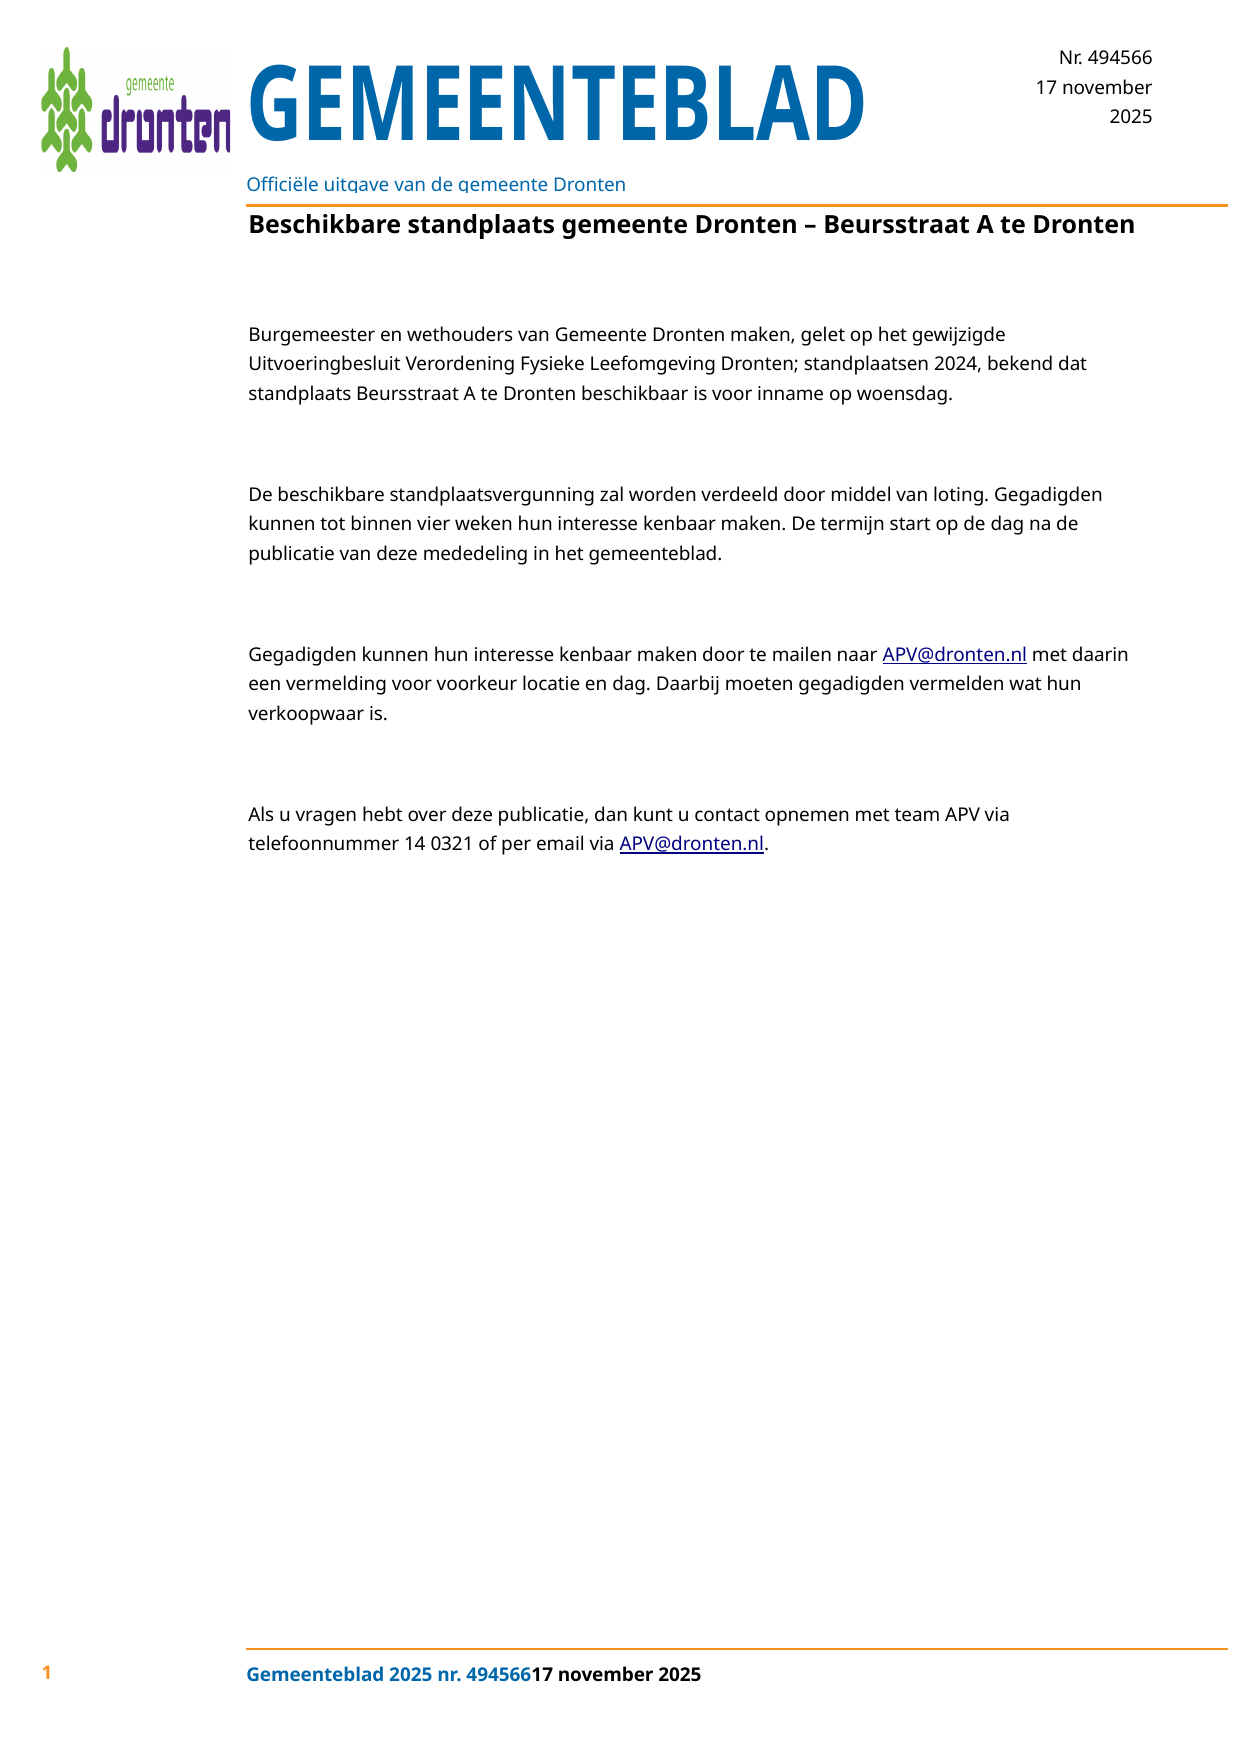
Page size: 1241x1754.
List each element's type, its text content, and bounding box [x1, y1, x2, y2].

text Beschikbare standplaats gemeente Dronten – Beursstraat A te Dronten [248, 207, 1152, 241]
text Burgemeester en wethouders van Gemeente Dronten maken, gelet op het gewijzigde Uitvoeringbesluit Verordening Fysieke Leefomgeving Dronten; standplaatsen 2024, bekend dat standplaats Beursstraat A te Dronten beschikbaar is voor inname op woensdag. [248, 321, 1152, 406]
text De beschikbare standplaatsvergunning zal worden verdeeld door middel van loting. Gegadigden kunnen tot binnen vier weken hun interesse kenbaar maken. De termijn start op de dag na de publicatie van deze mededeling in het gemeenteblad. [248, 481, 1152, 566]
text Als u vragen hebt over deze publicatie, dan kunt u contact opnemen met team APV via telefoonnummer 14 0321 of per email via APV@dronten.nl. [248, 801, 1152, 856]
picture [41, 47, 231, 172]
text Gegadigden kunnen hun interesse kenbaar maken door te mailen naar APV@dronten.nl met daarin een vermelding voor voorkeur locatie en dag. Daarbij moeten gegadigden vermelden wat hun verkoopwaar is. [248, 641, 1152, 726]
